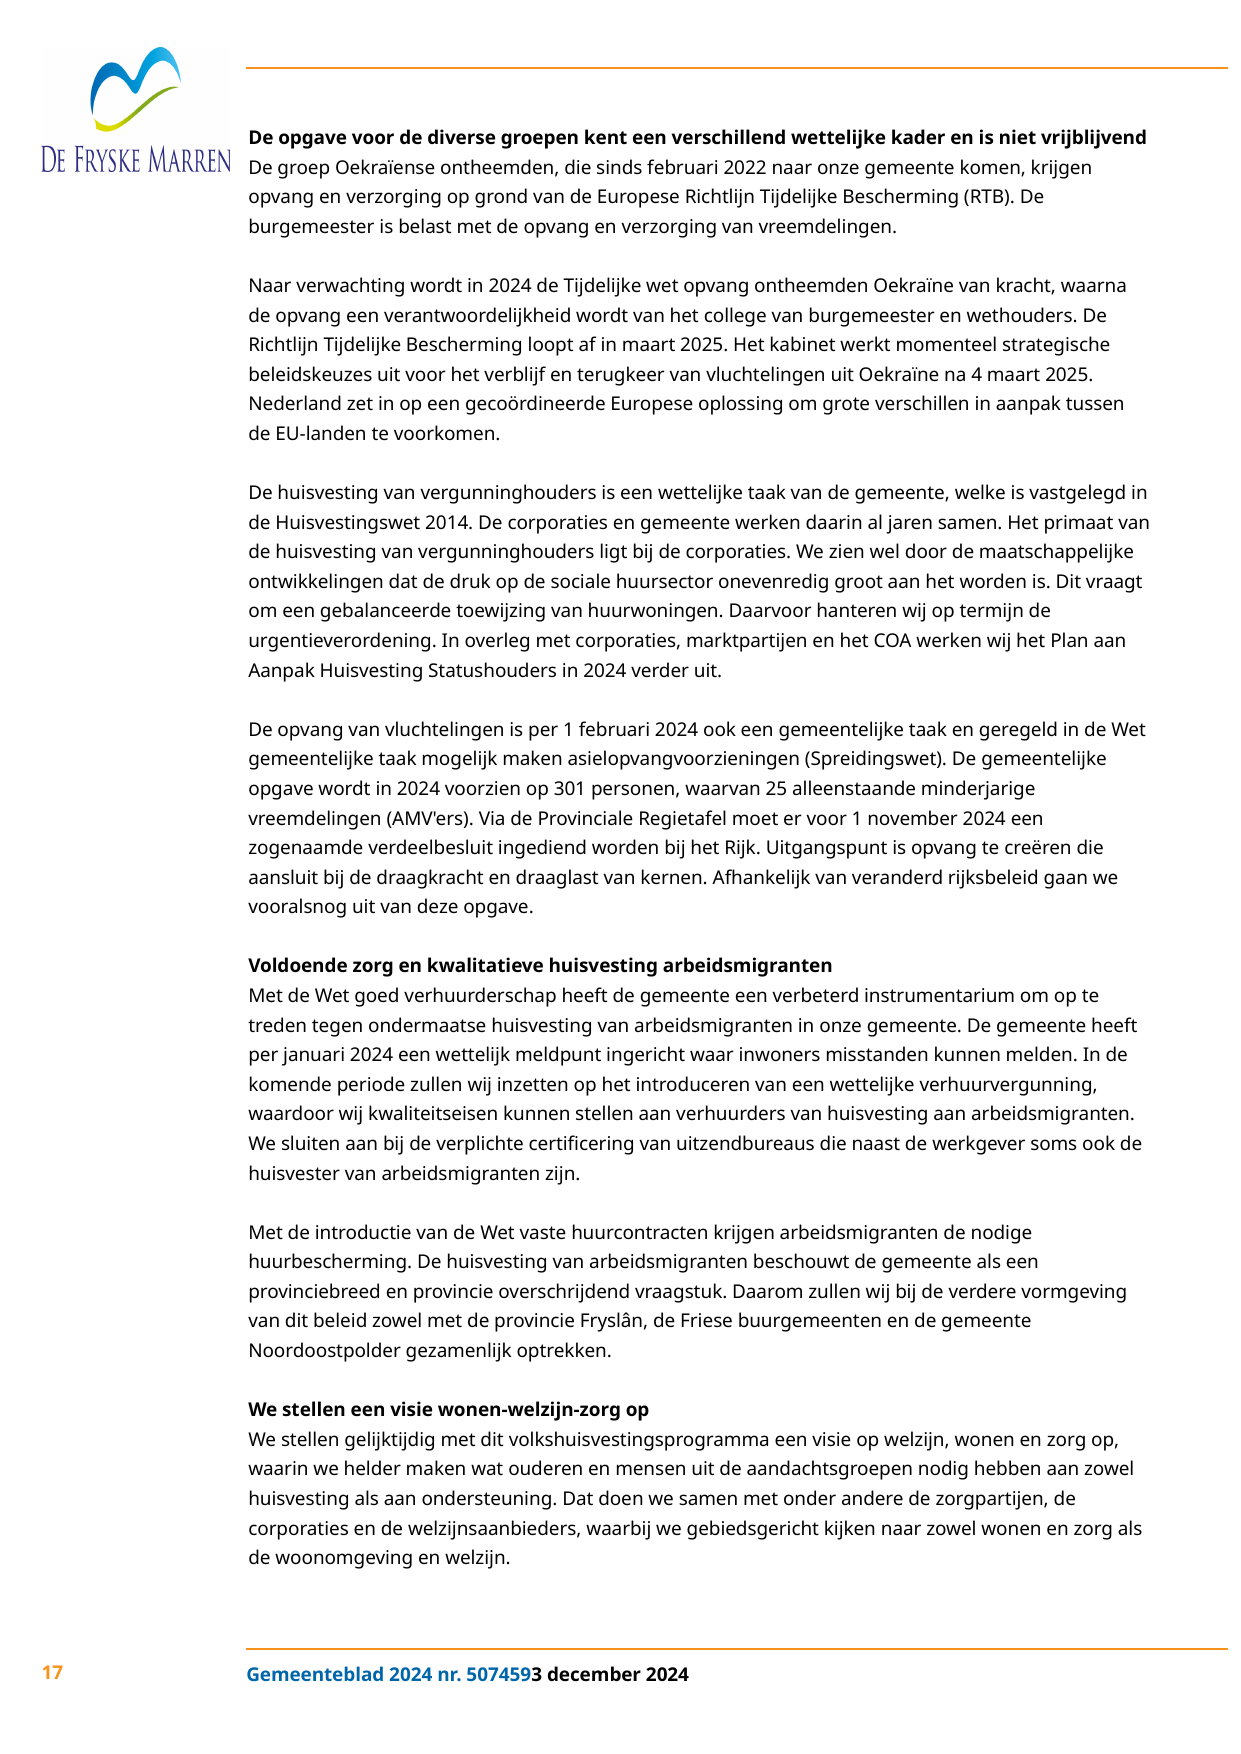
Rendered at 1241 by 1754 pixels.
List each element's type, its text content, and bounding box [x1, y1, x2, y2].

text Met de Wet goed verhuurderschap heeft de gemeente een verbeterd instrumentarium om op te treden tegen ondermaatse huisvesting van arbeidsmigranten in onze gemeente. De gemeente heeft per januari 2024 een wettelijk meldpunt ingericht waar inwoners misstanden kunnen melden. In de komende periode zullen wij inzetten op het introduceren van een wettelijke verhuurvergunning, waardoor wij kwaliteitseisen kunnen stellen aan verhuurders van huisvesting aan arbeidsmigranten. We sluiten aan bij de verplichte certificering van uitzendbureaus die naast de werkgever soms ook de huisvester van arbeidsmigranten zijn. [248, 982, 1152, 1186]
text De huisvesting van vergunninghouders is een wettelijke taak van de gemeente, welke is vastgelegd in de Huisvestingswet 2014. De corporaties en gemeente werken daarin al jaren samen. Het primaat van de huisvesting van vergunninghouders ligt bij de corporaties. We zien wel door de maatschappelijke ontwikkelingen dat de druk op de sociale huursector onevenredig groot aan het worden is. Dit vraagt om een gebalanceerde toewijzing van huurwoningen. Daarvoor hanteren wij op termijn de urgentieverordening. In overleg met corporaties, marktpartijen en het COA werken wij het Plan aan Aanpak Huisvesting Statushouders in 2024 verder uit. [248, 479, 1152, 683]
text We stellen een visie wonen-welzijn-zorg op [248, 1396, 1152, 1422]
text Met de introductie van de Wet vaste huurcontracten krijgen arbeidsmigranten de nodige huurbescherming. De huisvesting van arbeidsmigranten beschouwt de gemeente als een provinciebreed en provincie overschrijdend vraagstuk. Daarom zullen wij bij de verdere vormgeving van dit beleid zowel met de provincie Fryslân, de Friese buurgemeenten en de gemeente Noordoostpolder gezamenlijk optrekken. [248, 1219, 1152, 1363]
text De opvang van vluchtelingen is per 1 februari 2024 ook een gemeentelijke taak en geregeld in de Wet gemeentelijke taak mogelijk maken asielopvangvoorzieningen (Spreidingswet). De gemeentelijke opgave wordt in 2024 voorzien op 301 personen, waarvan 25 alleenstaande minderjarige vreemdelingen (AMV'ers). Via de Provinciale Regietafel moet er voor 1 november 2024 een zogenaamde verdeelbesluit ingediend worden bij het Rijk. Uitgangspunt is opvang te creëren die aansluit bij de draagkracht en draaglast van kernen. Afhankelijk van veranderd rijksbeleid gaan we vooralsnog uit van deze opgave. [248, 716, 1152, 919]
text Voldoende zorg en kwalitatieve huisvesting arbeidsmigranten [248, 953, 1152, 978]
text We stellen gelijktijdig met dit volkshuisvestingsprogramma een visie op welzijn, wonen en zorg op, waarin we helder maken wat ouderen en mensen uit de aandachtsgroepen nodig hebben aan zowel huisvesting als aan ondersteuning. Dat doen we samen met onder andere de zorgpartijen, de corporaties en de welzijnsaanbieders, waarbij we gebiedsgericht kijken naar zowel wonen en zorg als de woonomgeving en welzijn. [248, 1426, 1152, 1570]
text De groep Oekraïense ontheemden, die sinds februari 2022 naar onze gemeente komen, krijgen opvang en verzorging op grond van de Europese Richtlijn Tijdelijke Bescherming (RTB). De burgemeester is belast met de opvang en verzorging van vreemdelingen. [248, 154, 1152, 239]
text Naar verwachting wordt in 2024 de Tijdelijke wet opvang ontheemden Oekraïne van kracht, waarna de opvang een verantwoordelijkheid wordt van het college van burgemeester en wethouders. De Richtlijn Tijdelijke Bescherming loopt af in maart 2025. Het kabinet werkt momenteel strategische beleidskeuzes uit voor het verblijf en terugkeer van vluchtelingen uit Oekraïne na 4 maart 2025. Nederland zet in op een gecoördineerde Europese oplossing om grote verschillen in aanpak tussen de EU-landen te voorkomen. [248, 272, 1152, 446]
text De opgave voor de diverse groepen kent een verschillend wettelijke kader en is niet vrijblijvend [248, 124, 1152, 150]
picture [41, 47, 231, 172]
